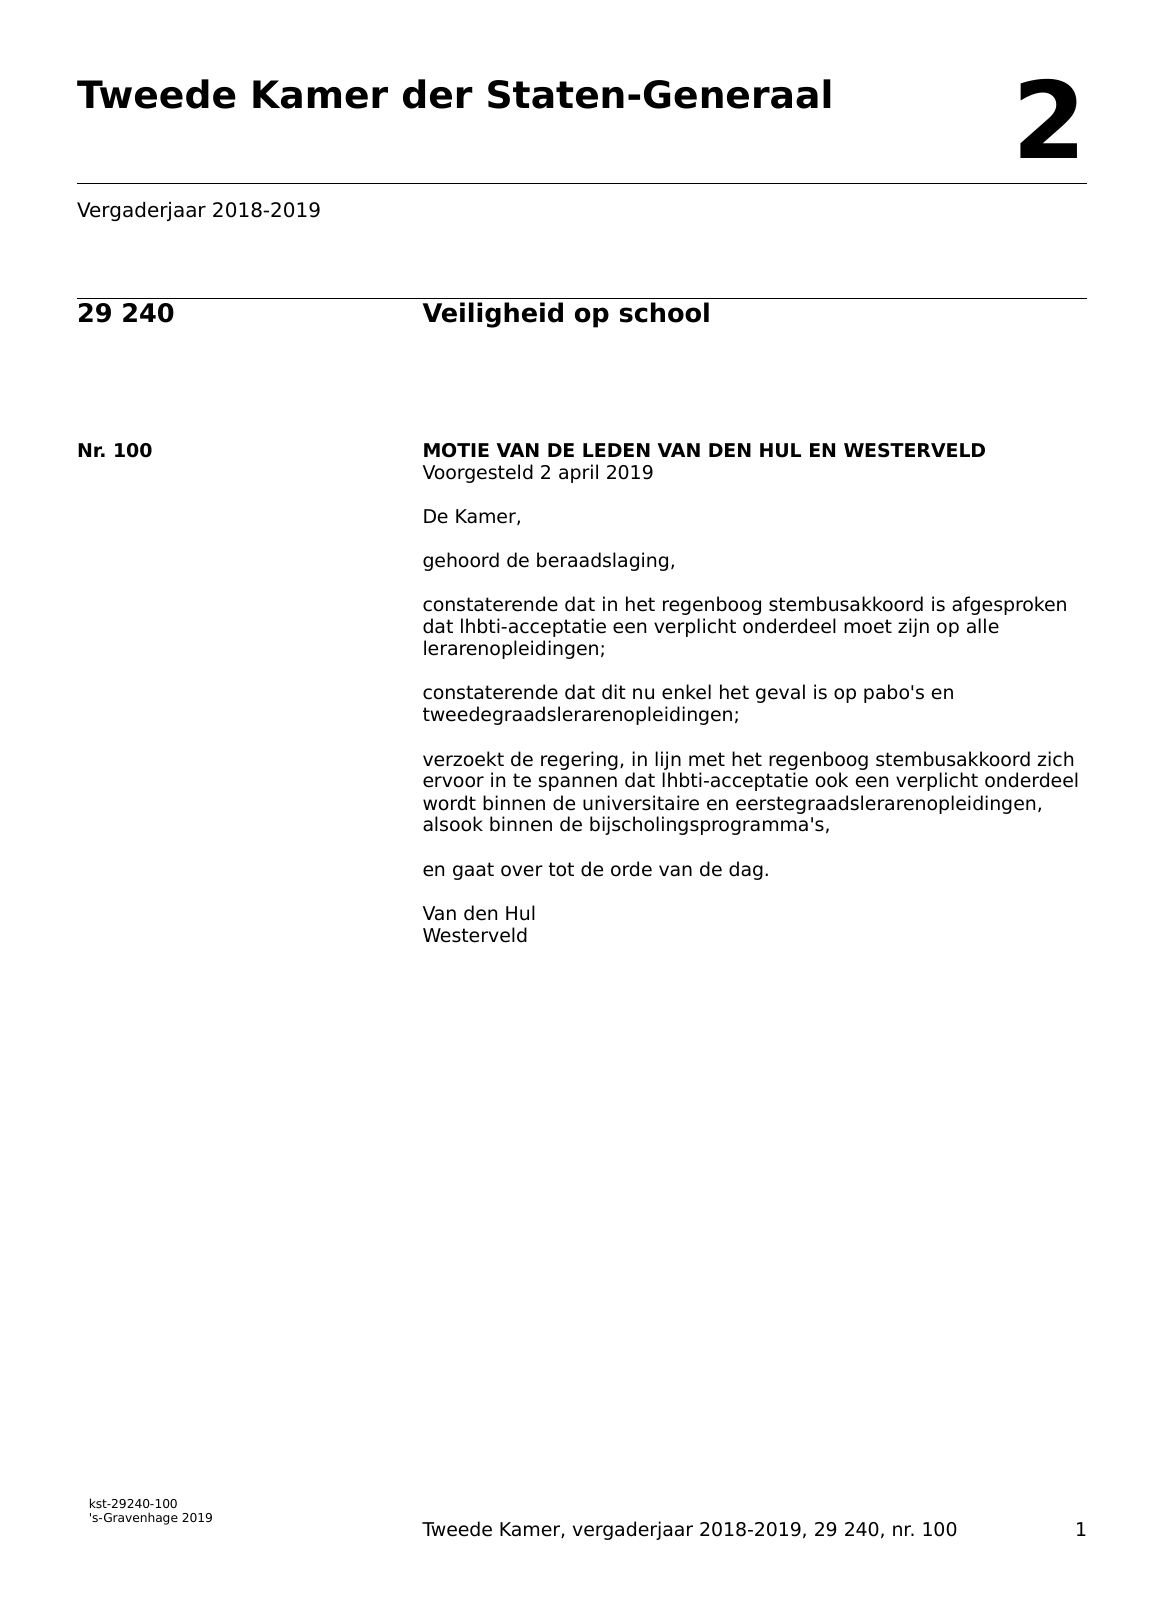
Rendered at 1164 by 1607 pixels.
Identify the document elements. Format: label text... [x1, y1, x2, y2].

text gehoord de beraadslaging, [422, 550, 1087, 572]
text Westerveld [422, 925, 1087, 947]
table_header Tweede Kamer der Staten-Generaal [77, 59, 886, 183]
text De Kamer, [422, 506, 1087, 528]
text en gaat over tot de orde van de dag. [422, 858, 1087, 881]
text kst-29240-100 [88, 1497, 323, 1511]
subtitle Nr. 100 MOTIE VAN DE LEDEN VAN DEN HUL EN WESTERVELD [77, 440, 1087, 462]
table_header 2 [886, 59, 1087, 183]
text 's-Gravenhage 2019 [88, 1511, 323, 1525]
table_cell Vergaderjaar 2018-2019 [77, 184, 1087, 298]
text constaterende dat dit nu enkel het geval is op pabo's en tweedegraadslerarenopleidingen; [422, 682, 1087, 726]
text constaterende dat in het regenboog stembusakkoord is afgesproken dat lhbti-acceptatie een verplicht onderdeel moet zijn op alle lerarenopleidingen; [422, 594, 1087, 660]
subtitle 29 240 Veiligheid op school [77, 299, 1087, 329]
text Van den Hul [422, 903, 1087, 925]
text Voorgesteld 2 april 2019 [422, 462, 1087, 484]
text verzoekt de regering, in lijn met het regenboog stembusakkoord zich ervoor in te spannen dat lhbti-acceptatie ook een verplicht onderdeel wordt binnen de universitaire en eerstegraadslerarenopleidingen, alsook binnen de bijscholingsprogramma's, [422, 748, 1087, 836]
